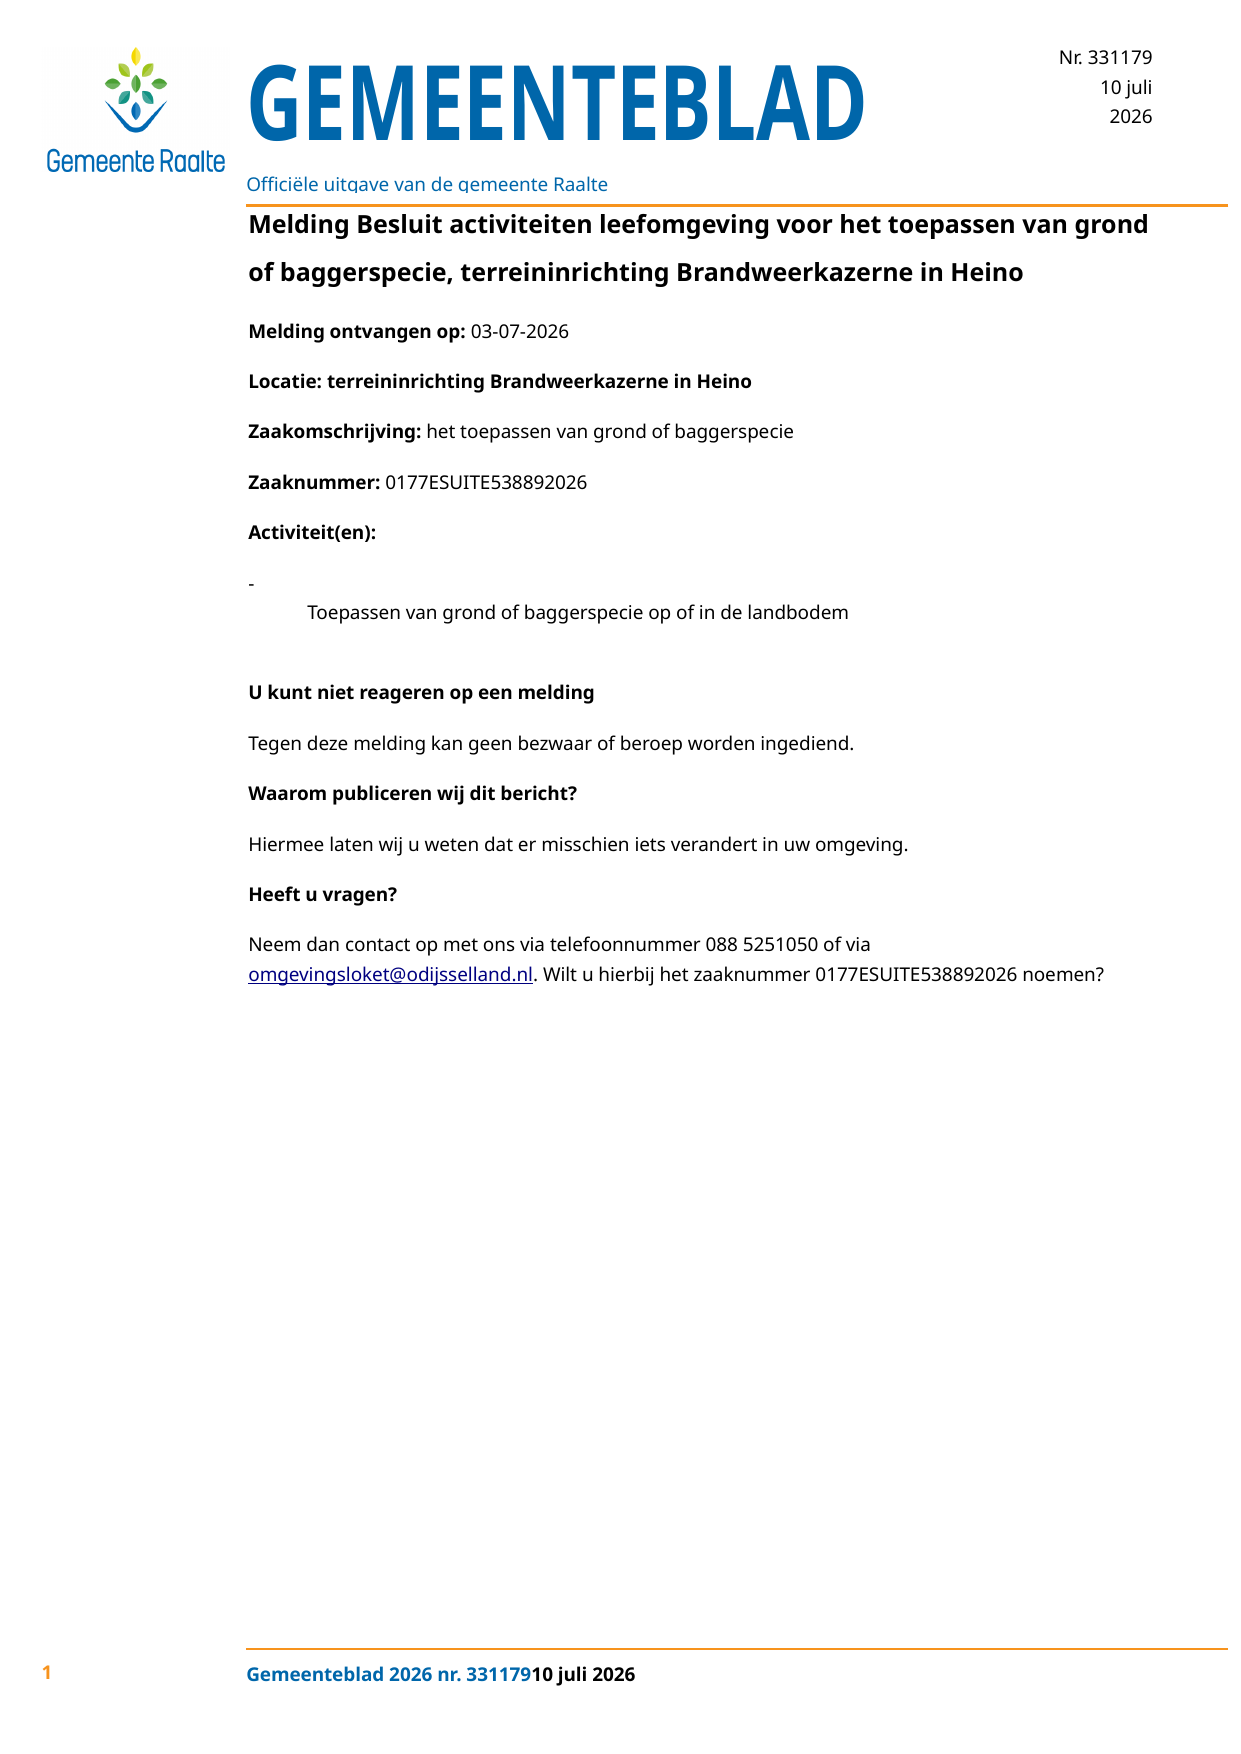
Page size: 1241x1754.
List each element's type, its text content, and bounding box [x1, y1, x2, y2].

text Neem dan contact op met ons via telefoonnummer 088 5251050 of via omgevingsloket@odijsselland.nl. Wilt u hierbij het zaaknummer 0177ESUITE538892026 noemen? [248, 932, 1152, 987]
text U kunt niet reageren op een melding [248, 679, 1152, 705]
list Toepassen van grond of baggerspecie op of in de landbodem [248, 599, 1152, 625]
text Heeft u vragen? [248, 881, 1152, 907]
text Tegen deze melding kan geen bezwaar of beroep worden ingediend. [248, 730, 1152, 756]
text Zaakomschrijving: het toepassen van grond of baggerspecie [248, 419, 1152, 444]
picture [41, 47, 231, 172]
text Zaaknummer: 0177ESUITE538892026 [248, 469, 1152, 495]
text Melding ontvangen op: 03-07-2026 [248, 318, 1152, 344]
text Waarom publiceren wij dit bericht? [248, 780, 1152, 806]
text Melding Besluit activiteiten leefomgeving voor het toepassen van grond of baggerspecie, terreininrichting Brandweerkazerne in Heino [248, 207, 1152, 288]
text Locatie: terreininrichting Brandweerkazerne in Heino [248, 368, 1152, 394]
text Hiermee laten wij u weten dat er misschien iets verandert in uw omgeving. [248, 831, 1152, 857]
text Activiteit(en): [248, 519, 1152, 545]
